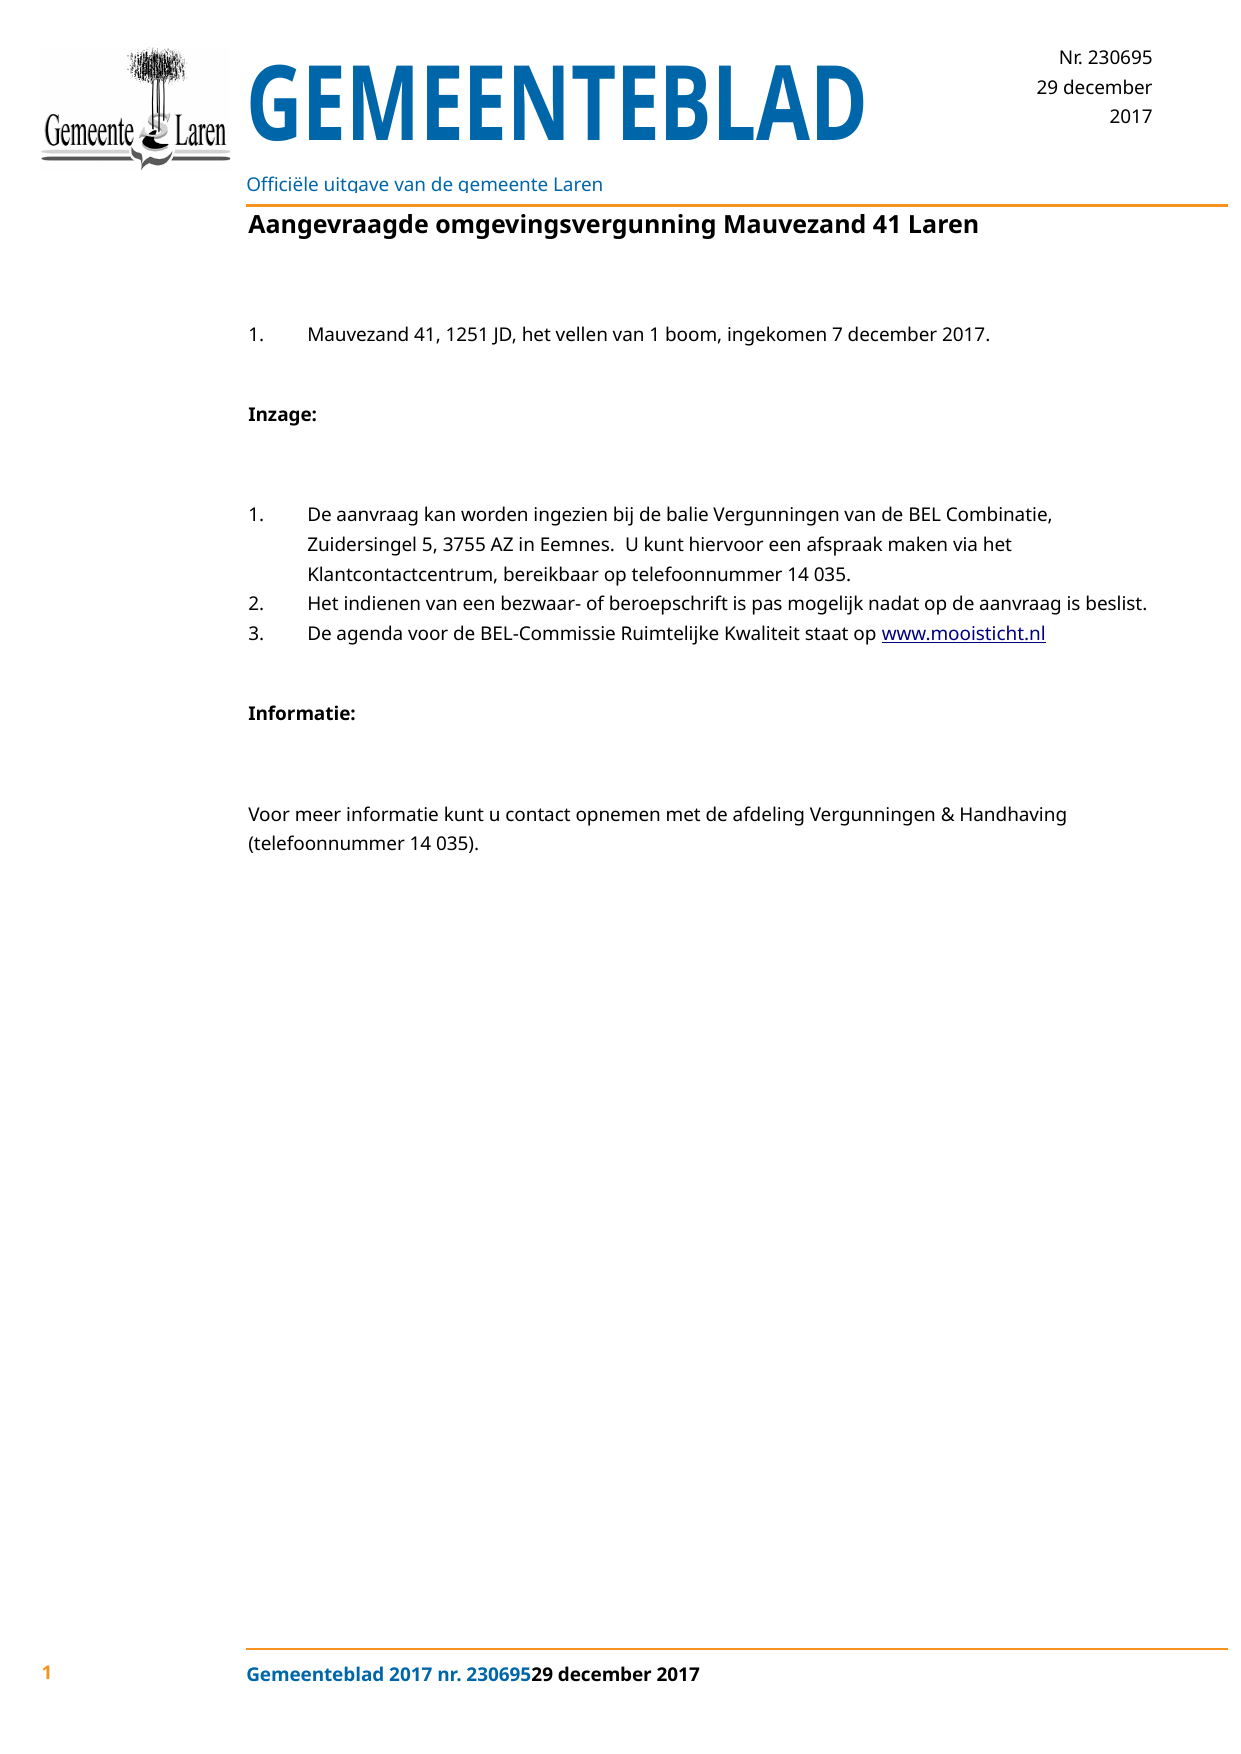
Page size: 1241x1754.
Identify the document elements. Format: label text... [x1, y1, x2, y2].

picture [41, 47, 231, 172]
text Aangevraagde omgevingsvergunning Mauvezand 41 Laren [248, 207, 1152, 241]
list Mauvezand 41, 1251 JD, het vellen van 1 boom, ingekomen 7 december 2017. [248, 321, 1152, 346]
list De agenda voor de BEL-Commissie Ruimtelijke Kwaliteit staat op www.mooisticht.nl [248, 620, 1152, 646]
list Het indienen van een bezwaar- of beroepschrift is pas mogelijk nadat op de aanvraag is beslist. [248, 590, 1152, 616]
text Informatie: [248, 700, 1152, 726]
text Inzage: [248, 401, 1152, 426]
list De aanvraag kan worden ingezien bij de balie Vergunningen van de BEL Combinatie, Zuidersingel 5, 3755 AZ in Eemnes. U kunt hiervoor een afspraak maken via het Klantcontactcentrum, bereikbaar op telefoonnummer 14 035. [248, 502, 1152, 586]
text Voor meer informatie kunt u contact opnemen met de afdeling Vergunningen & Handhaving (telefoonnummer 14 035). [248, 801, 1152, 856]
